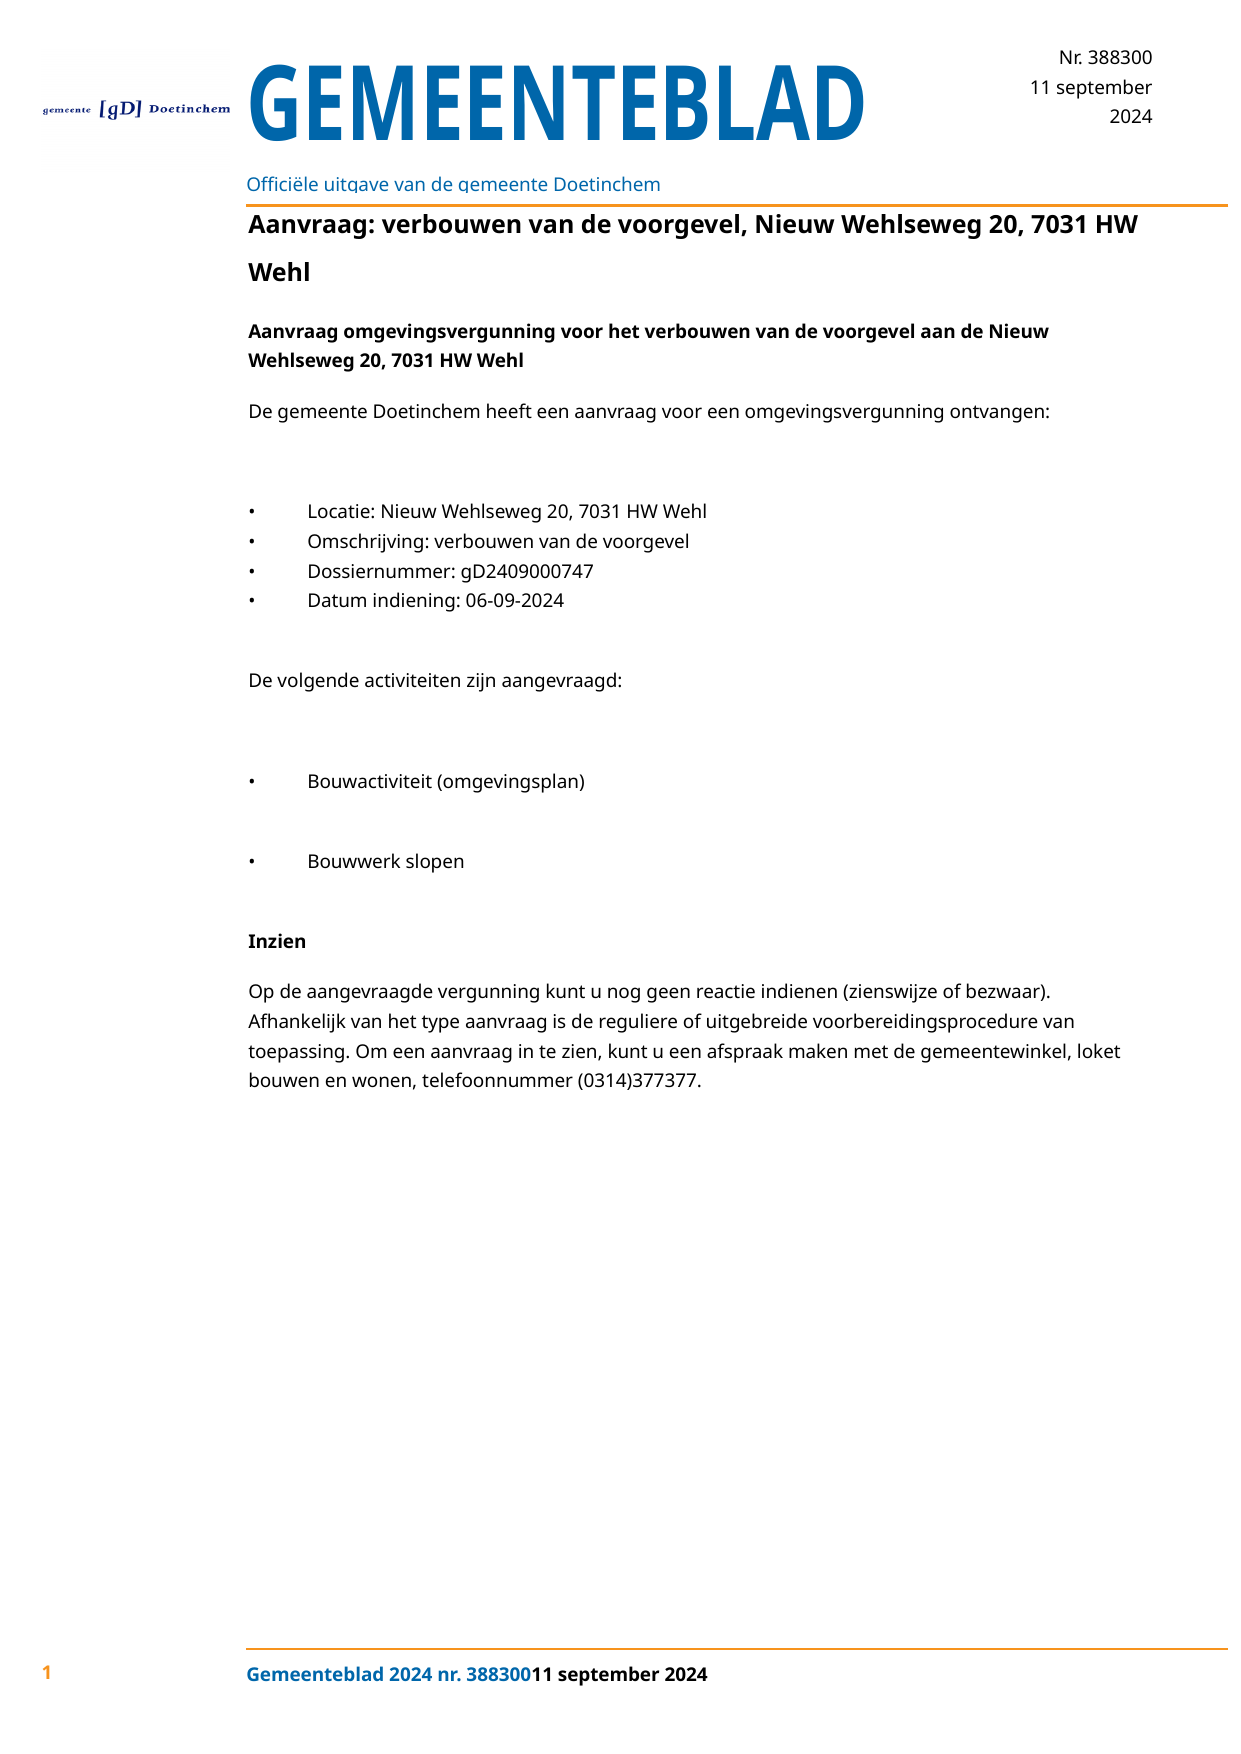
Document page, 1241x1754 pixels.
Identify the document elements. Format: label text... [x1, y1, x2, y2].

text Op de aangevraagde vergunning kunt u nog geen reactie indienen (zienswijze of bezwaar). Afhankelijk van het type aanvraag is de reguliere of uitgebreide voorbereidingsprocedure van toepassing. Om een aanvraag in te zien, kunt u een afspraak maken met de gemeentewinkel, loket bouwen en wonen, telefoonnummer (0314)377377. [248, 979, 1152, 1093]
text De gemeente Doetinchem heeft een aanvraag voor een omgevingsvergunning ontvangen: [248, 398, 1152, 424]
list Omschrijving: verbouwen van de voorgevel [248, 528, 1152, 554]
text Inzien [248, 928, 1152, 954]
list Locatie: Nieuw Wehlseweg 20, 7031 HW Wehl [248, 499, 1152, 524]
picture [41, 47, 231, 172]
list Datum indiening: 06-09-2024 [248, 587, 1152, 613]
text Aanvraag: verbouwen van de voorgevel, Nieuw Wehlseweg 20, 7031 HW Wehl [248, 207, 1152, 288]
list Bouwwerk slopen [248, 848, 1152, 874]
text De volgende activiteiten zijn aangevraagd: [248, 667, 1152, 693]
list Bouwactiviteit (omgevingsplan) [248, 768, 1152, 794]
text Aanvraag omgevingsvergunning voor het verbouwen van de voorgevel aan de Nieuw Wehlseweg 20, 7031 HW Wehl [248, 318, 1152, 373]
list Dossiernummer: gD2409000747 [248, 558, 1152, 584]
